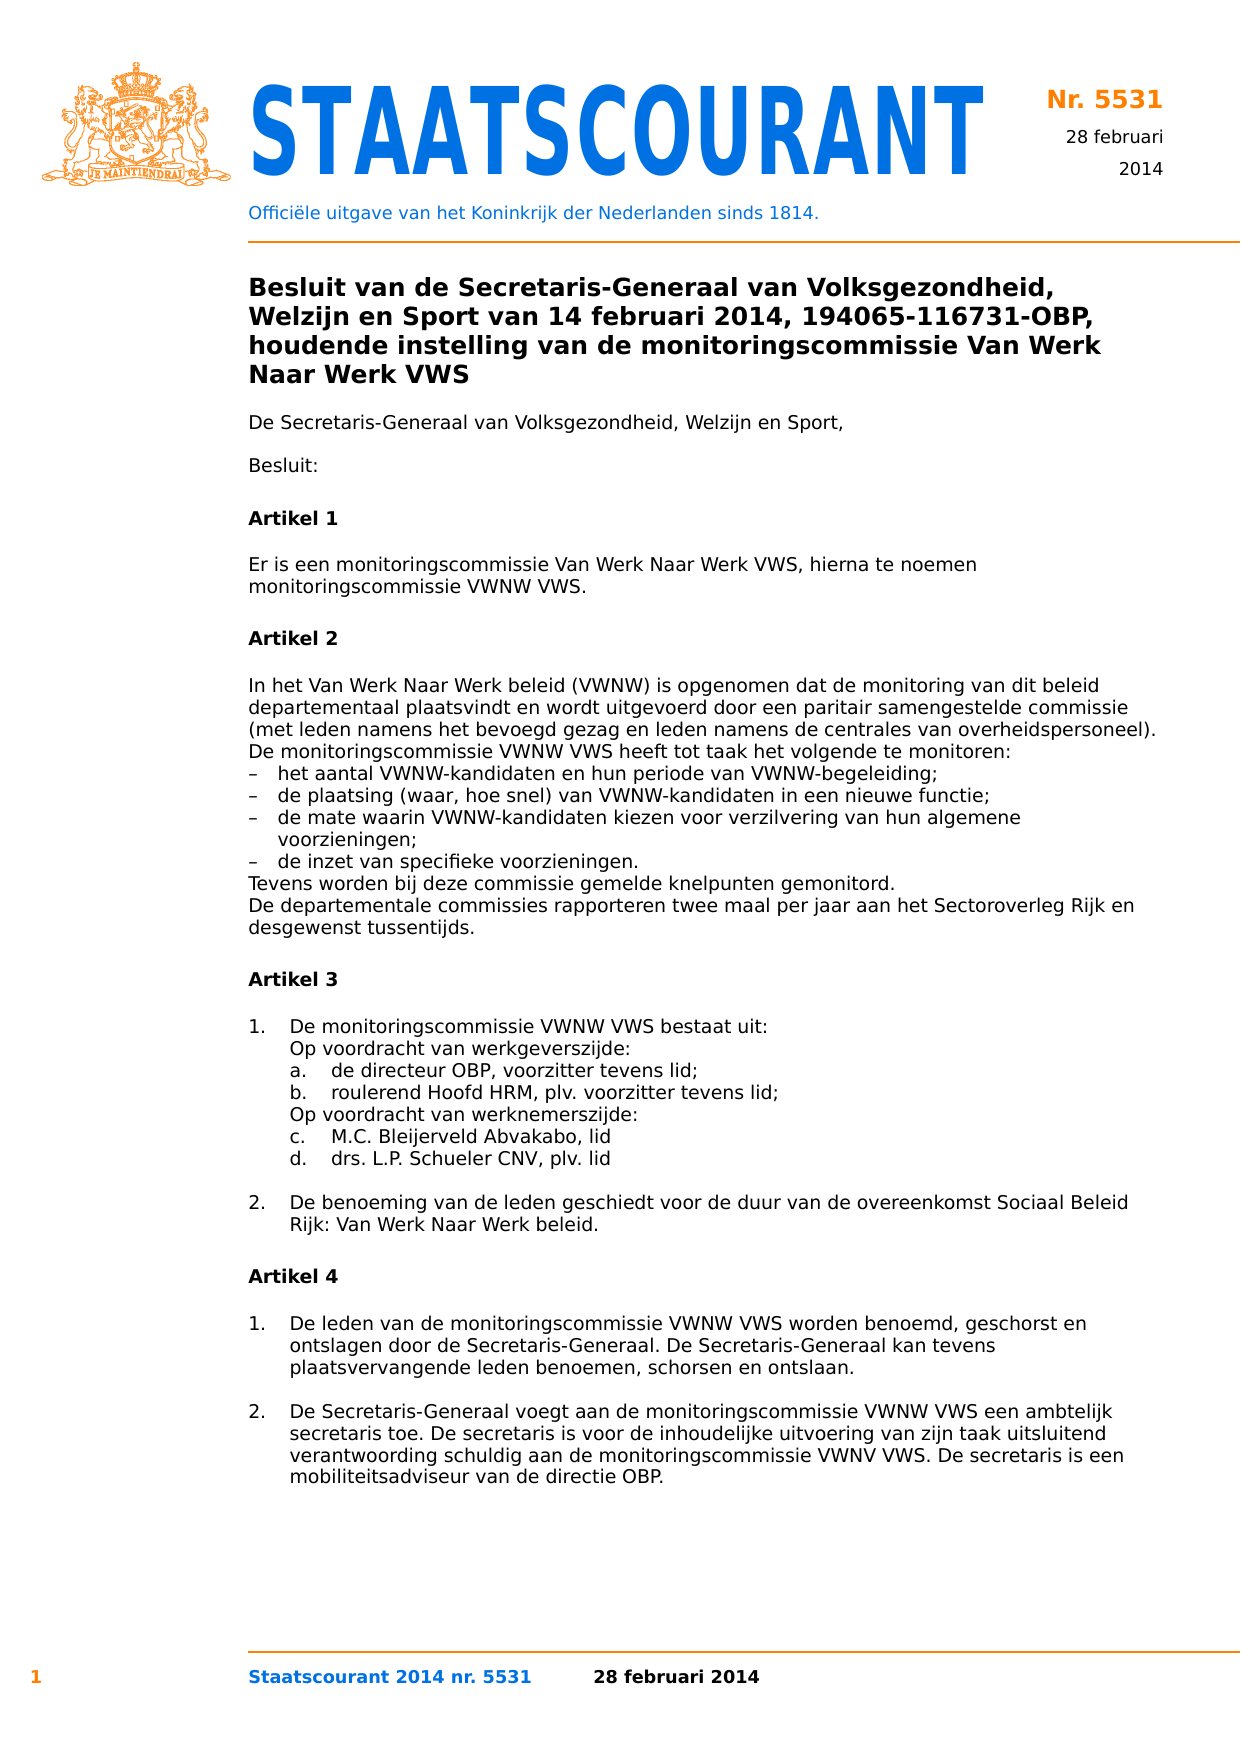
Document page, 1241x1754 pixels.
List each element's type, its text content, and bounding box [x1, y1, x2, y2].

text Tevens worden bij deze commissie gemelde knelpunten gemonitord. [248, 873, 1163, 895]
text – het aantal VWNW-kandidaten en hun periode van VWNW-begeleiding; [248, 763, 1163, 785]
text Op voordracht van werkgeverszijde: [289, 1038, 1163, 1060]
subtitle Artikel 3 [248, 969, 1163, 991]
text – de mate waarin VWNW-kandidaten kiezen voor verzilvering van hun algemene voorzieningen; [248, 807, 1163, 851]
subtitle Artikel 2 [248, 628, 1163, 650]
table_header Nr. 5531 [998, 62, 1240, 121]
text b. roulerend Hoofd HRM, plv. voorzitter tevens lid; [289, 1082, 1163, 1104]
text In het Van Werk Naar Werk beleid (VWNW) is opgenomen dat de monitoring van dit beleid departementaal plaatsvindt en wordt uitgevoerd door een paritair samengestelde commissie (met leden namens het bevoegd gezag en leden namens de centrales van overheidspersoneel). [248, 675, 1163, 741]
text d. drs. L.P. Schueler CNV, plv. lid [289, 1148, 1163, 1170]
text Op voordracht van werknemerszijde: [289, 1104, 1163, 1126]
text De departementale commissies rapporteren twee maal per jaar aan het Sectoroverleg Rijk en desgewenst tussentijds. [248, 895, 1163, 939]
text De Secretaris-Generaal van Volksgezondheid, Welzijn en Sport, [248, 412, 1163, 433]
text 2. De benoeming van de leden geschiedt voor de duur van de overeenkomst Sociaal Beleid Rijk: Van Werk Naar Werk beleid. [248, 1192, 1163, 1236]
text Er is een monitoringscommissie Van Werk Naar Werk VWS, hierna te noemen monitoringscommissie VWNW VWS. [248, 554, 1163, 598]
subtitle Artikel 1 [248, 507, 1163, 529]
table_cell Officiële uitgave van het Koninkrijk der Nederlanden sinds 1814. [248, 203, 1240, 241]
text – de inzet van specifieke voorzieningen. [248, 851, 1163, 873]
text De monitoringscommissie VWNW VWS heeft tot taak het volgende te monitoren: [248, 741, 1163, 763]
subtitle Besluit van de Secretaris-Generaal van Volksgezondheid, Welzijn en Sport van 14 februari 2014, 194065-116731-OBP, houdende instelling van de monitoringscommissie Van Werk Naar Werk VWS [248, 273, 1163, 390]
text Besluit: [248, 455, 1163, 477]
table_header [25, 62, 248, 241]
subtitle Artikel 4 [248, 1266, 1163, 1288]
text – de plaatsing (waar, hoe snel) van VWNW-kandidaten in een nieuwe functie; [248, 785, 1163, 807]
text c. M.C. Bleijerveld Abvakabo, lid [289, 1126, 1163, 1148]
table_header STAATSCOURANT [248, 62, 998, 203]
text a. de directeur OBP, voorzitter tevens lid; [289, 1060, 1163, 1082]
text 1. De leden van de monitoringscommissie VWNW VWS worden benoemd, geschorst en ontslagen door de Secretaris-Generaal. De Secretaris-Generaal kan tevens plaatsvervangende leden benoemen, schorsen en ontslaan. [248, 1313, 1163, 1379]
table_cell 28 februari [998, 121, 1240, 153]
text 2. De Secretaris-Generaal voegt aan de monitoringscommissie VWNW VWS een ambtelijk secretaris toe. De secretaris is voor de inhoudelijke uitvoering van zijn taak uitsluitend verantwoording schuldig aan de monitoringscommissie VWNV VWS. De secretaris is een mobiliteitsadviseur van de directie OBP. [248, 1401, 1163, 1488]
text 1. De monitoringscommissie VWNW VWS bestaat uit: [248, 1016, 1163, 1038]
picture [41, 62, 231, 186]
table_cell 2014 [998, 153, 1240, 203]
